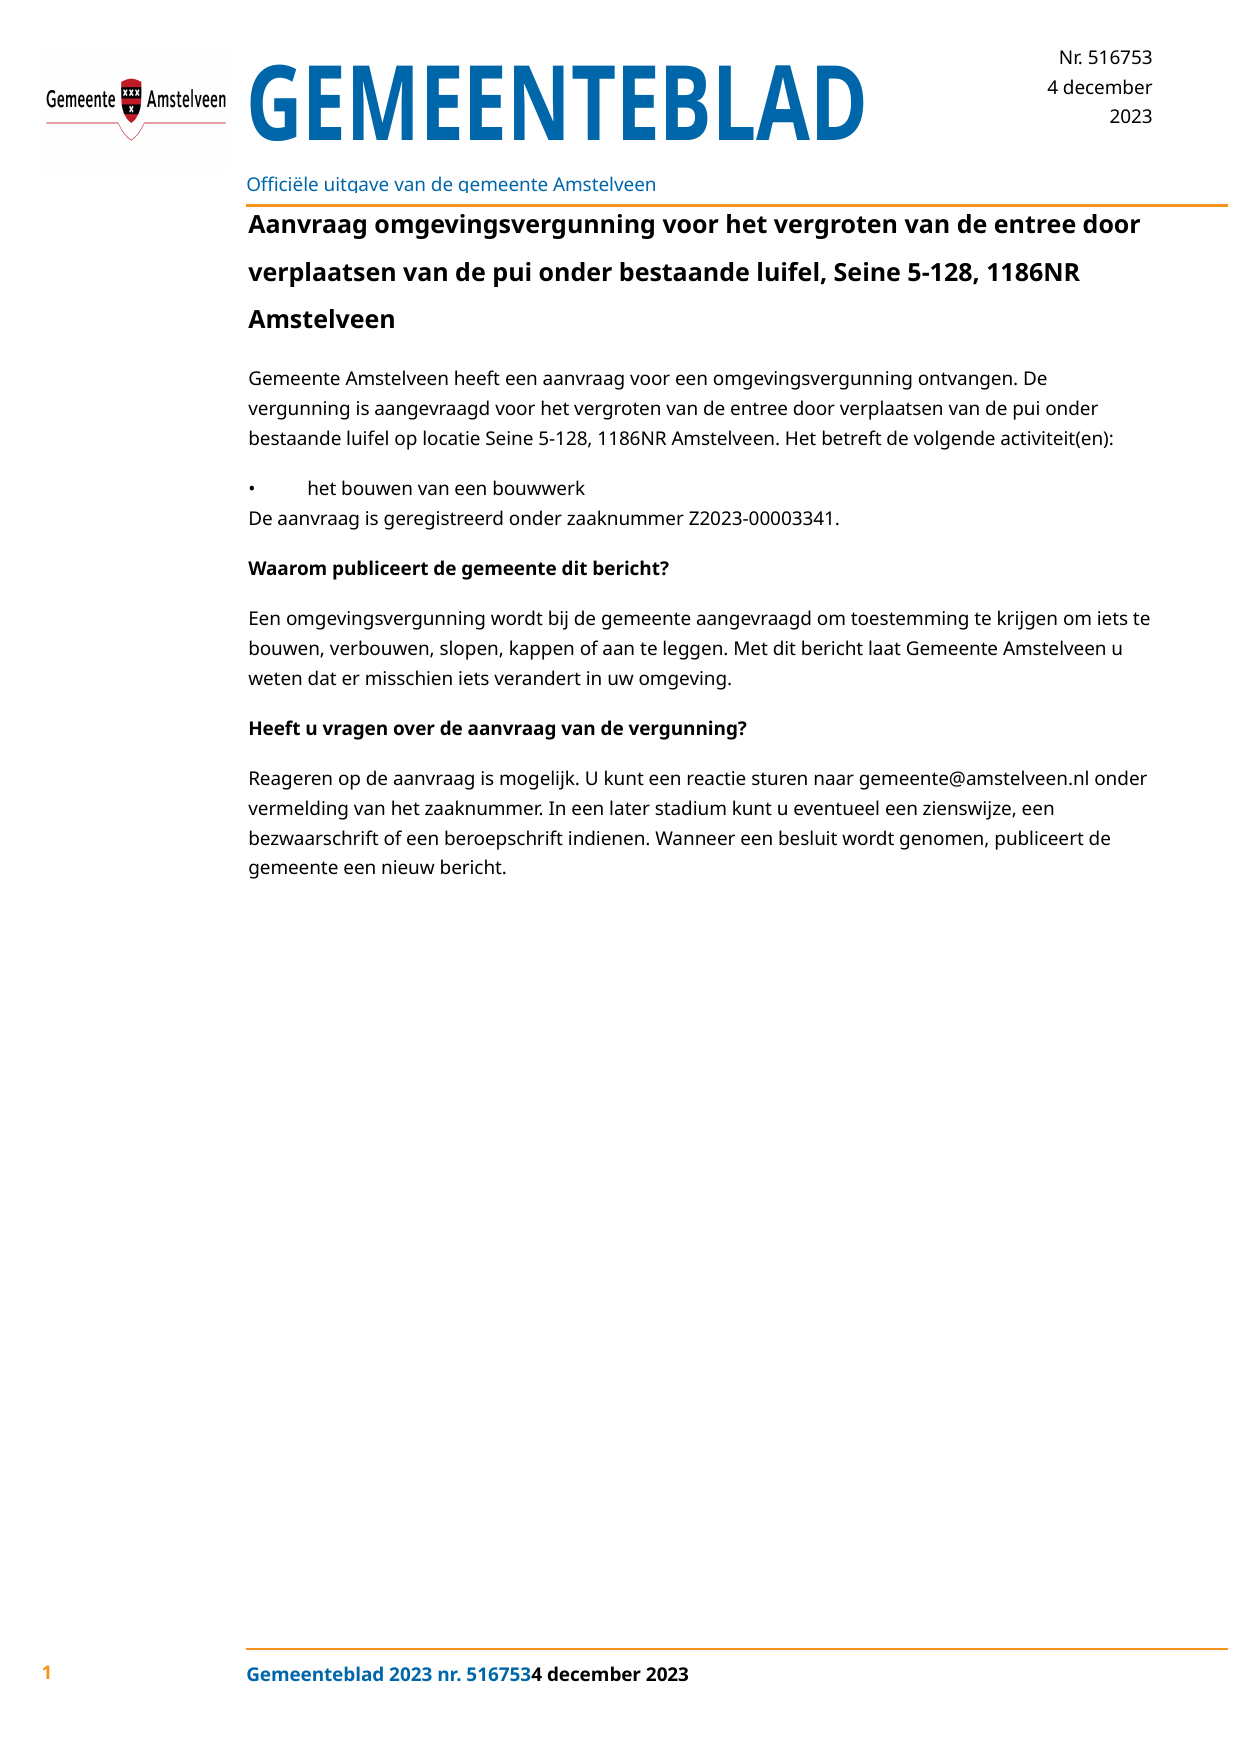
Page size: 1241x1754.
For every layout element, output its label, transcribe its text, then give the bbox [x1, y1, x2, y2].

text Aanvraag omgevingsvergunning voor het vergroten van de entree door verplaatsen van de pui onder bestaande luifel, Seine 5-128, 1186NR Amstelveen [248, 207, 1152, 336]
list het bouwen van een bouwwerk [248, 475, 1152, 501]
text Reageren op de aanvraag is mogelijk. U kunt een reactie sturen naar gemeente@amstelveen.nl onder vermelding van het zaaknummer. In een later stadium kunt u eventueel een zienswijze, een bezwaarschrift of een beroepschrift indienen. Wanneer een besluit wordt genomen, publiceert de gemeente een nieuw bericht. [248, 766, 1152, 880]
text Gemeente Amstelveen heeft een aanvraag voor een omgevingsvergunning ontvangen. De vergunning is aangevraagd voor het vergroten van de entree door verplaatsen van de pui onder bestaande luifel op locatie Seine 5-128, 1186NR Amstelveen. Het betreft de volgende activiteit(en): [248, 366, 1152, 450]
text Waarom publiceert de gemeente dit bericht? [248, 555, 1152, 581]
text Een omgevingsvergunning wordt bij de gemeente aangevraagd om toestemming te krijgen om iets te bouwen, verbouwen, slopen, kappen of aan te leggen. Met dit bericht laat Gemeente Amstelveen u weten dat er misschien iets verandert in uw omgeving. [248, 606, 1152, 690]
picture [41, 47, 231, 172]
text De aanvraag is geregistreerd onder zaaknummer Z2023-00003341. [248, 505, 1152, 530]
text Heeft u vragen over de aanvraag van de vergunning? [248, 715, 1152, 741]
